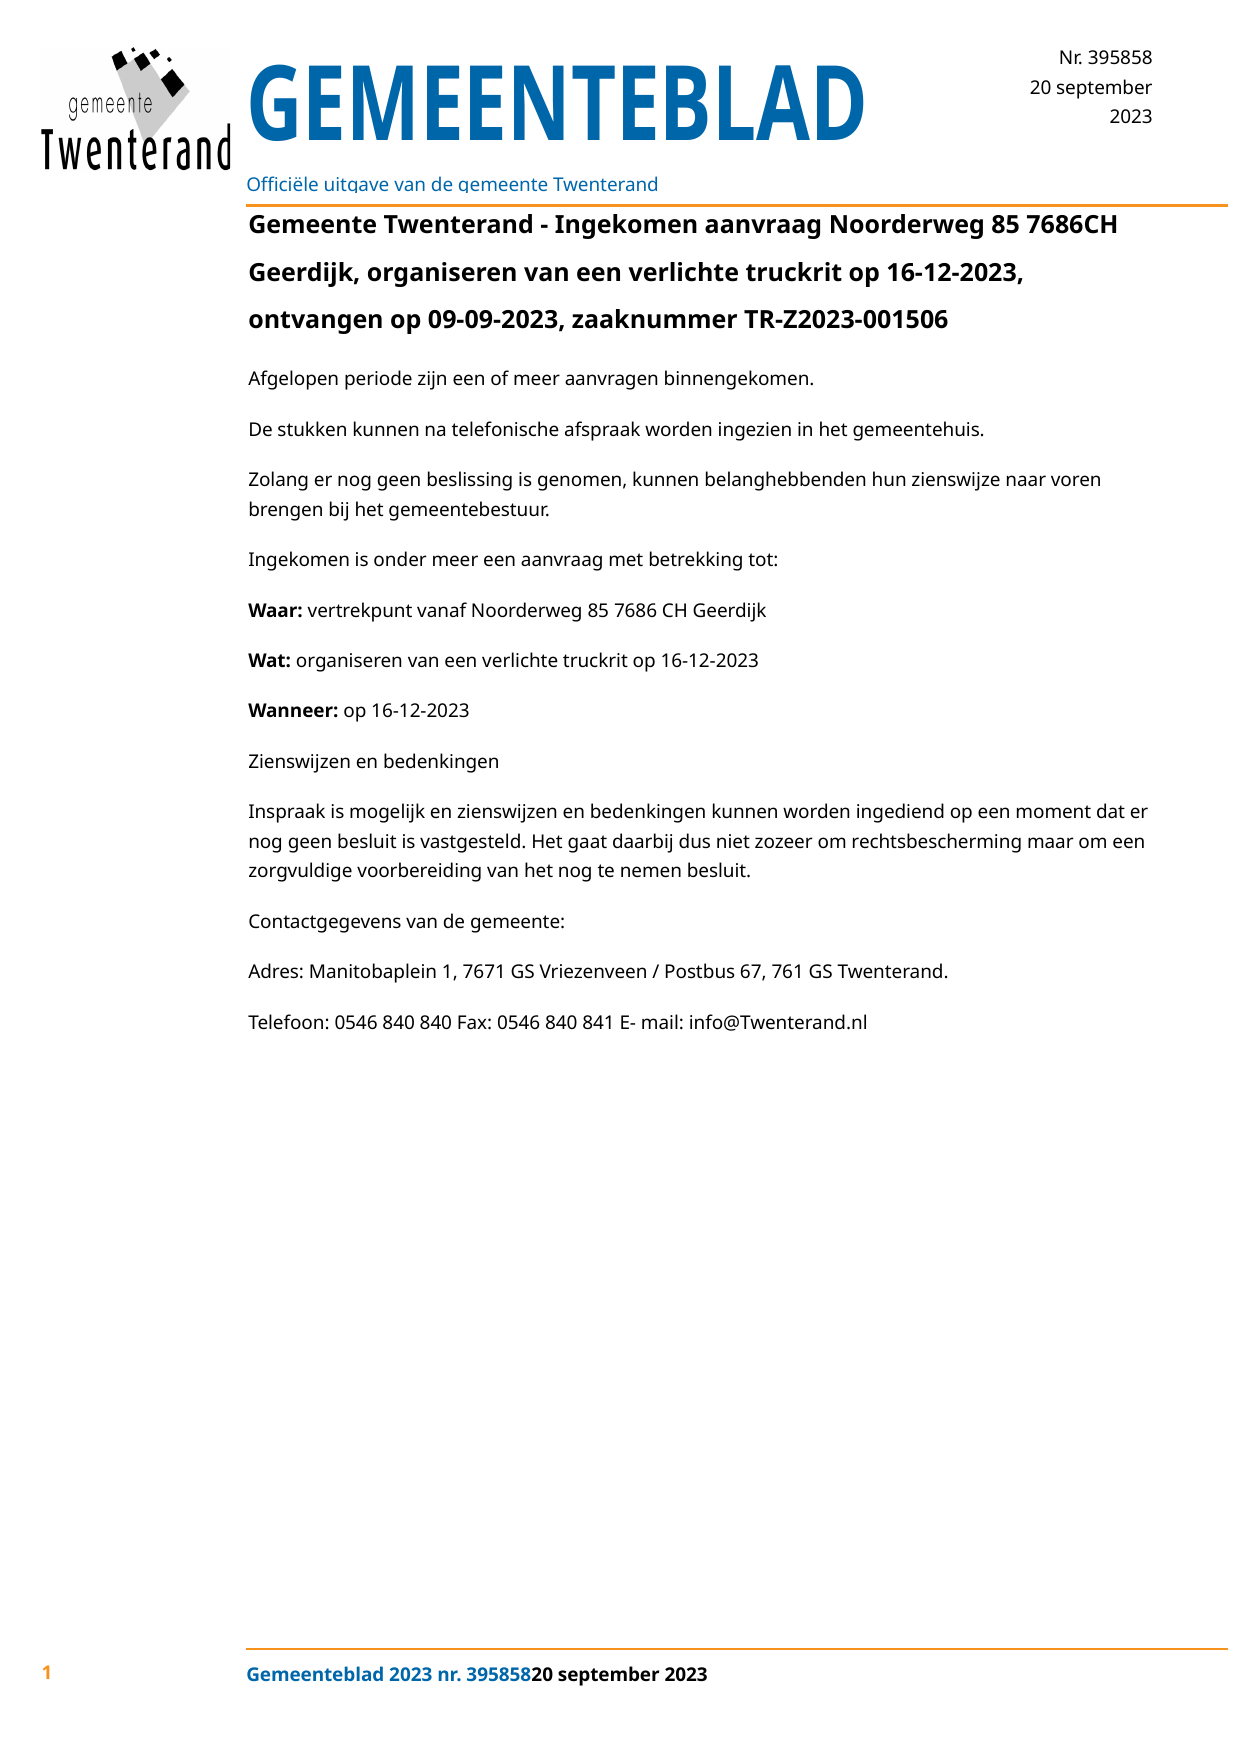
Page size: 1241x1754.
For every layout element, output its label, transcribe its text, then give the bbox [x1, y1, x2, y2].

text Gemeente Twenterand - Ingekomen aanvraag Noorderweg 85 7686CH Geerdijk, organiseren van een verlichte truckrit op 16-12-2023, ontvangen op 09-09-2023, zaaknummer TR-Z2023-001506 [248, 207, 1152, 336]
text Zienswijzen en bedenkingen [248, 748, 1152, 774]
picture [41, 47, 231, 172]
text Wat: organiseren van een verlichte truckrit op 16-12-2023 [248, 647, 1152, 673]
text Waar: vertrekpunt vanaf Noorderweg 85 7686 CH Geerdijk [248, 597, 1152, 622]
text Inspraak is mogelijk en zienswijzen en bedenkingen kunnen worden ingediend op een moment dat er nog geen besluit is vastgesteld. Het gaat daarbij dus niet zozeer om rechtsbescherming maar om een zorgvuldige voorbereiding van het nog te nemen besluit. [248, 798, 1152, 883]
text Contactgegevens van de gemeente: [248, 908, 1152, 934]
text Adres: Manitobaplein 1, 7671 GS Vriezenveen / Postbus 67, 761 GS Twenterand. [248, 958, 1152, 984]
text Ingekomen is onder meer een aanvraag met betrekking tot: [248, 546, 1152, 572]
text Wanneer: op 16-12-2023 [248, 698, 1152, 723]
text Afgelopen periode zijn een of meer aanvragen binnengekomen. [248, 366, 1152, 391]
text Telefoon: 0546 840 840 Fax: 0546 840 841 E- mail: info@Twenterand.nl [248, 1009, 1152, 1034]
text De stukken kunnen na telefonische afspraak worden ingezien in het gemeentehuis. [248, 416, 1152, 442]
text Zolang er nog geen beslissing is genomen, kunnen belanghebbenden hun zienswijze naar voren brengen bij het gemeentebestuur. [248, 466, 1152, 522]
